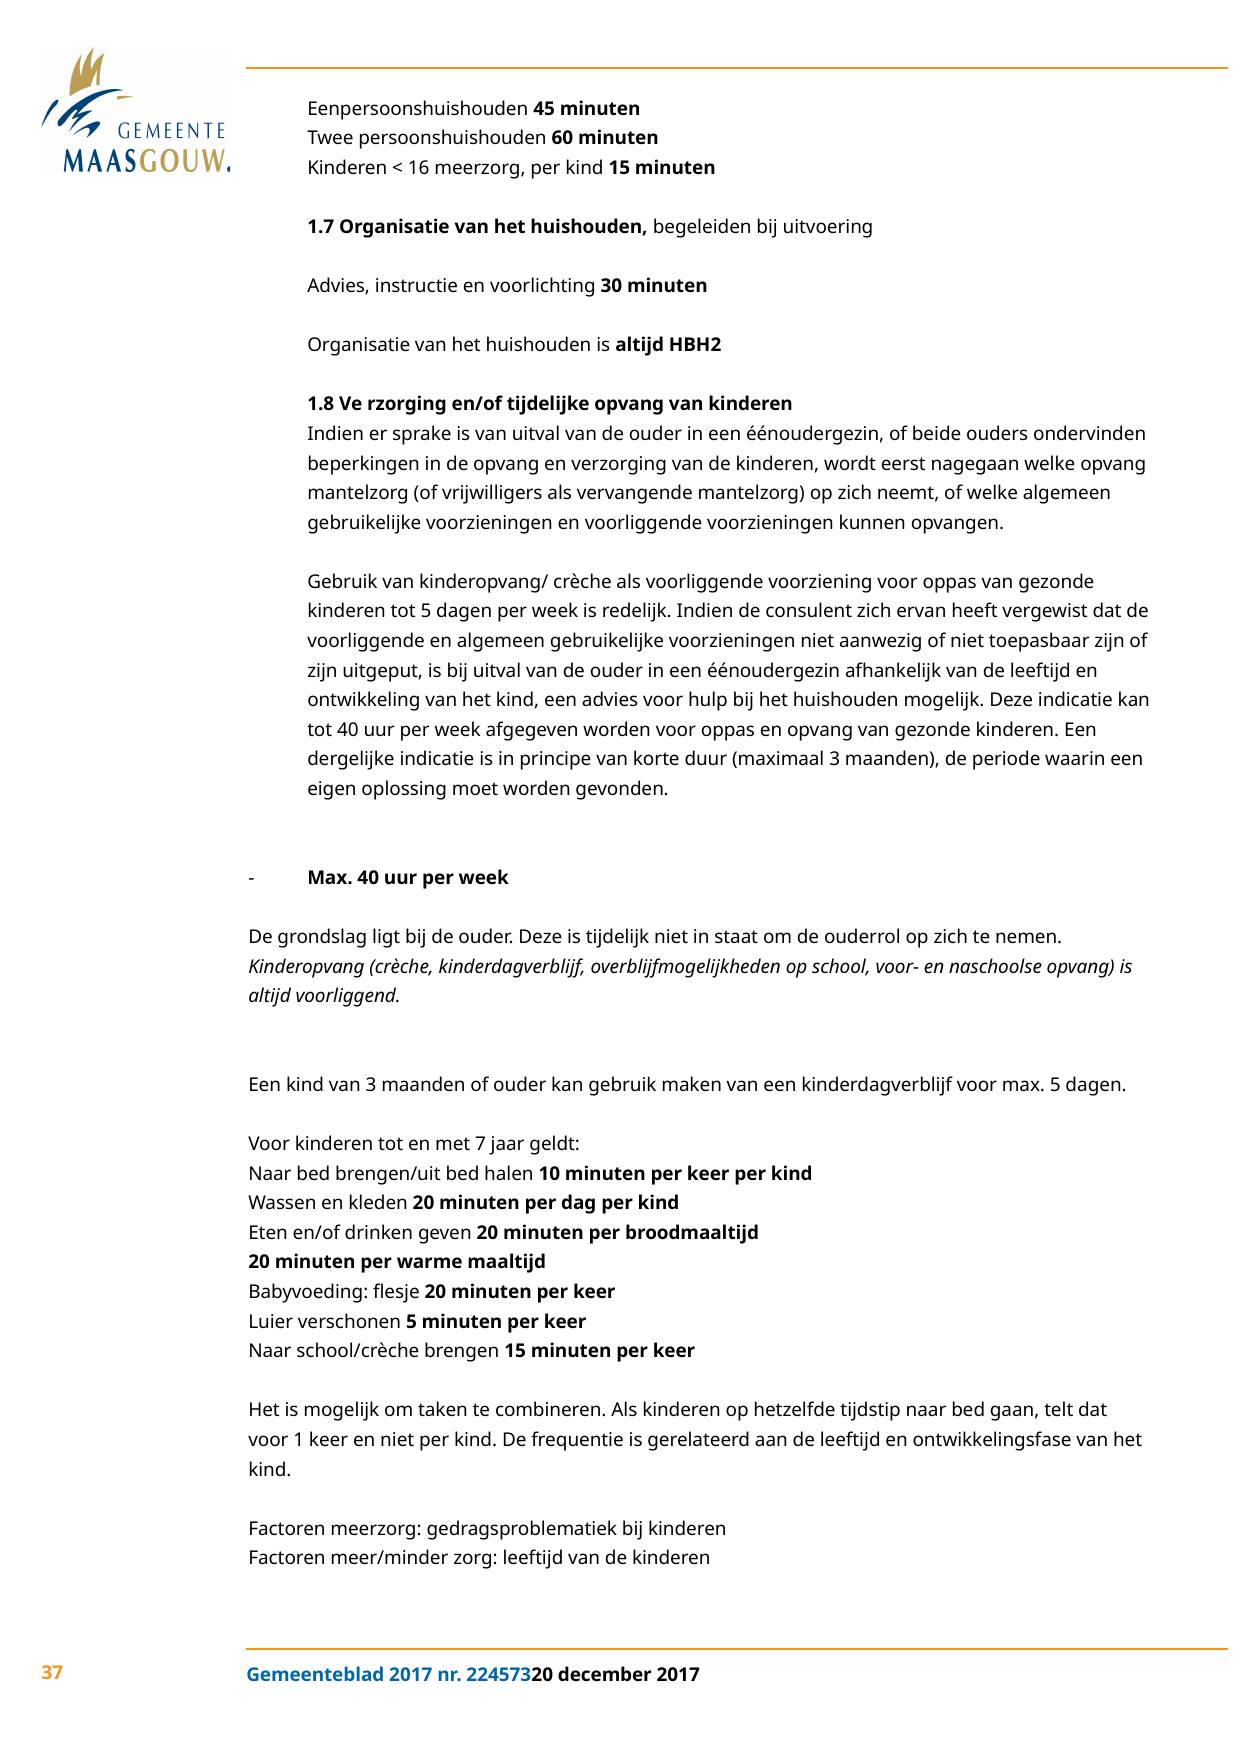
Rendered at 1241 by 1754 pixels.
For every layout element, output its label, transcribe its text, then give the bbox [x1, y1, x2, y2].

picture [41, 47, 231, 172]
list 1.7 Organisatie van het huishouden, begeleiden bij uitvoering [248, 213, 1152, 239]
list Organisatie van het huishouden is altijd HBH2 [248, 331, 1152, 357]
list Advies, instructie en voorlichting 30 minuten [248, 272, 1152, 298]
list 1.8 Ve rzorging en/of tijdelijke opvang van kinderen [248, 391, 1152, 416]
list Twee persoonshuishouden 60 minuten [248, 124, 1152, 150]
list Eenpersoonshuishouden 45 minuten [248, 95, 1152, 121]
list Gebruik van kinderopvang/ crèche als voorliggende voorziening voor oppas van gezonde kinderen tot 5 dagen per week is redelijk. Indien de consulent zich ervan heeft vergewist dat de voorliggende en algemeen gebruikelijke voorzieningen niet aanwezig of niet toepasbaar zijn of zijn uitgeput, is bij uitval van de ouder in een éénoudergezin afhankelijk van de leeftijd en ontwikkeling van het kind, een advies voor hulp bij het huishouden mogelijk. Deze indicatie kan tot 40 uur per week afgegeven worden voor oppas en opvang van gezonde kinderen. Een dergelijke indicatie is in principe van korte duur (maximaal 3 maanden), de periode waarin een eigen oplossing moet worden gevonden. [248, 568, 1152, 801]
list Indien er sprake is van uitval van de ouder in een éénoudergezin, of beide ouders ondervinden beperkingen in de opvang en verzorging van de kinderen, wordt eerst nagegaan welke opvang mantelzorg (of vrijwilligers als vervangende mantelzorg) op zich neemt, of welke algemeen gebruikelijke voorzieningen en voorliggende voorzieningen kunnen opvangen. [248, 420, 1152, 535]
table_header Max. 40 uur per week De grondslag ligt bij de ouder. Deze is tijdelijk niet in staat om de ouderrol op zich te nemen. Kinderopvang (crèche, kinderdagverblijf, overblijfmogelijkheden op school, voor- en naschoolse opvang) is altijd voorliggend. Een kind van 3 maanden of ouder kan gebruik maken van een kinderdagverblijf voor max. 5 dagen. Voor kinderen tot en met 7 jaar geldt: Naar bed brengen/uit bed halen 10 minuten per keer per kind Wassen en kleden 20 minuten per dag per kind Eten en/of drinken geven 20 minuten per broodmaaltijd 20 minuten per warme maaltijd Babyvoeding: flesje 20 minuten per keer Luier verschonen 5 minuten per keer Naar school/crèche brengen 15 minuten per keer Het is mogelijk om taken te combineren. Als kinderen op hetzelfde tijdstip naar bed gaan, telt dat voor 1 keer en niet per kind. De frequentie is gerelateerd aan de leeftijd en ontwikkelingsfase van het kind. Factoren meerzorg: gedragsproblematiek bij kinderen Factoren meer/minder zorg: leeftijd van de kinderen [248, 835, 1152, 1600]
list Kinderen < 16 meerzorg, per kind 15 minuten [248, 154, 1152, 180]
